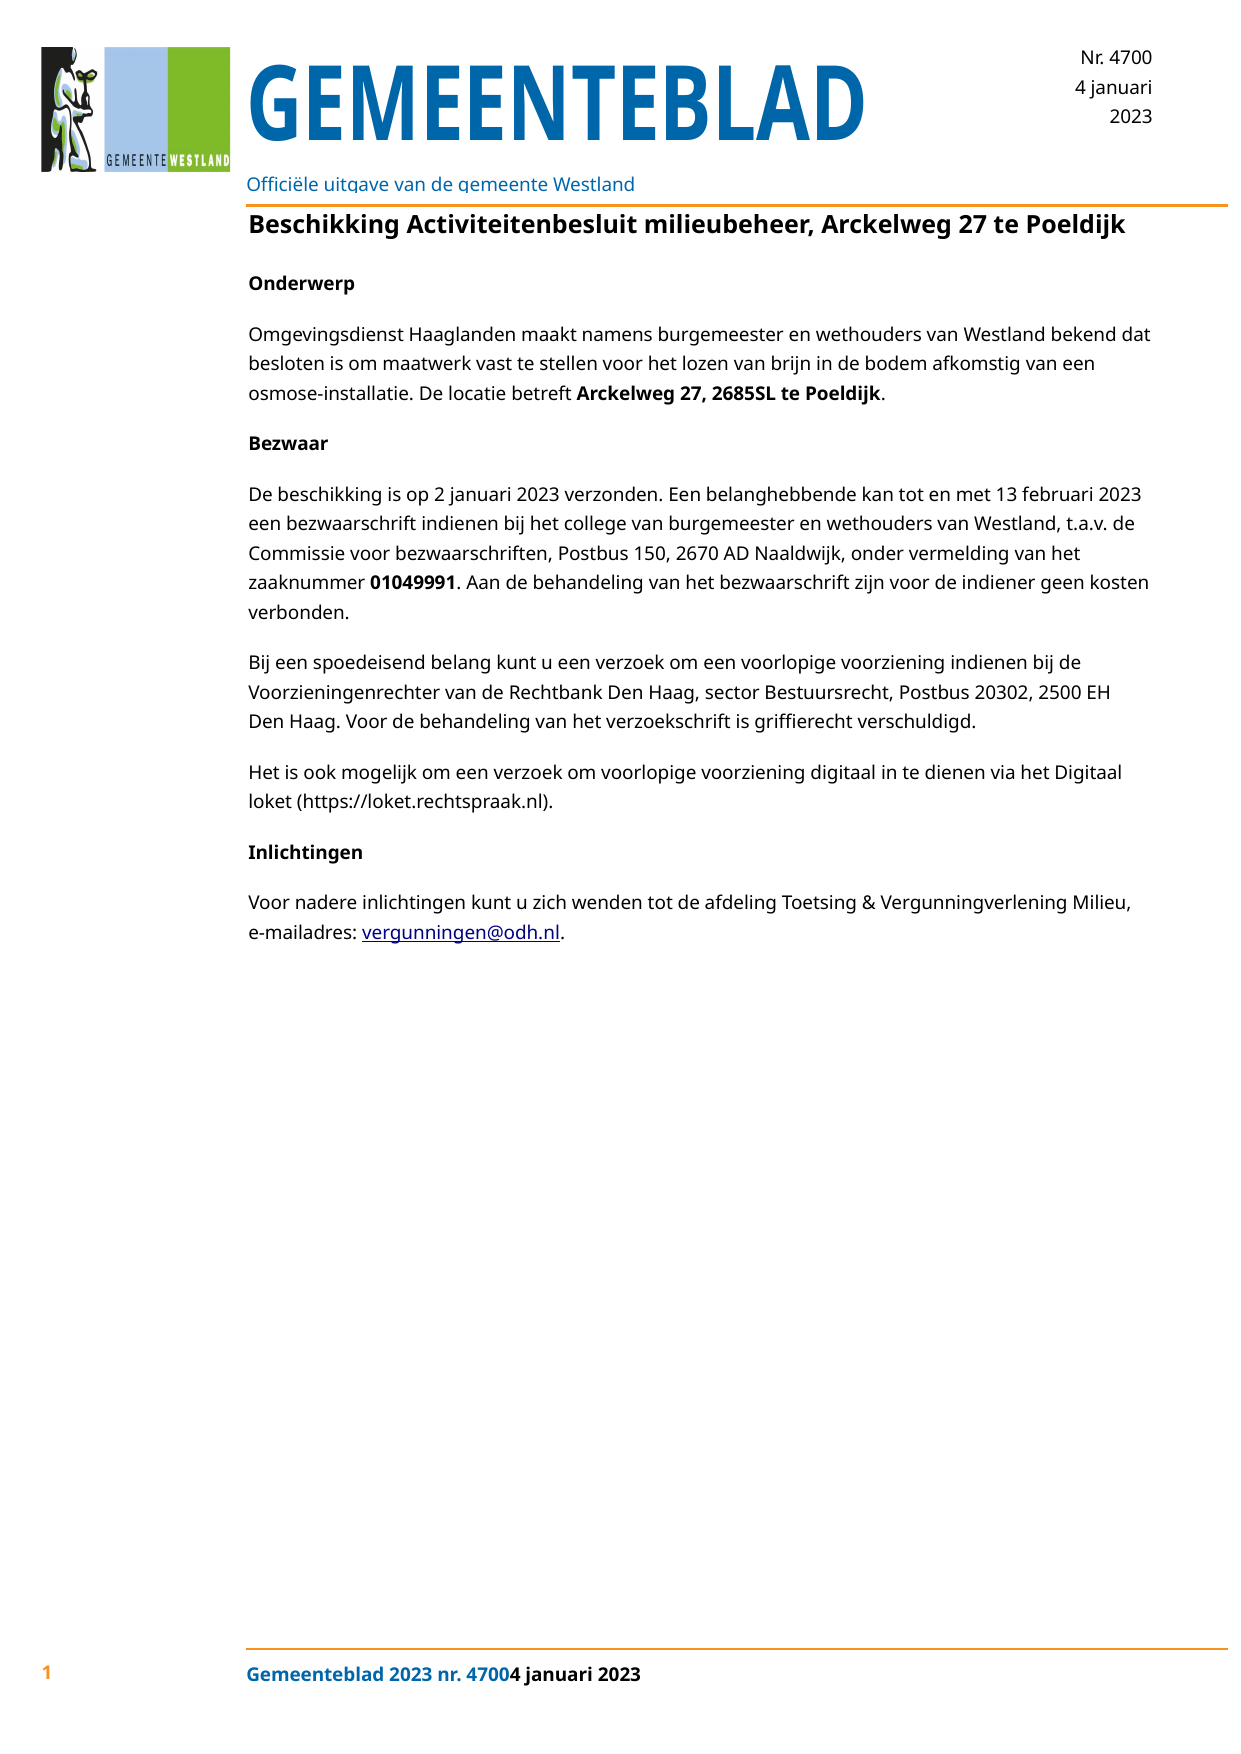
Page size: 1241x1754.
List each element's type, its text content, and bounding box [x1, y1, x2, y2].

text De beschikking is op 2 januari 2023 verzonden. Een belanghebbende kan tot en met 13 februari 2023 een bezwaarschrift indienen bij het college van burgemeester en wethouders van Westland, t.a.v. de Commissie voor bezwaarschriften, Postbus 150, 2670 AD Naaldwijk, onder vermelding van het zaaknummer 01049991. Aan de behandeling van het bezwaarschrift zijn voor de indiener geen kosten verbonden. [248, 481, 1152, 625]
text Bezwaar [248, 430, 1152, 456]
text Onderwerp [248, 270, 1152, 296]
text Bij een spoedeisend belang kunt u een verzoek om een voorlopige voorziening indienen bij de Voorzieningenrechter van de Rechtbank Den Haag, sector Bestuursrecht, Postbus 20302, 2500 EH Den Haag. Voor de behandeling van het verzoekschrift is griffierecht verschuldigd. [248, 649, 1152, 734]
text Inlichtingen [248, 839, 1152, 865]
text Beschikking Activiteitenbesluit milieubeheer, Arckelweg 27 te Poeldijk [248, 207, 1152, 241]
text Omgevingsdienst Haaglanden maakt namens burgemeester en wethouders van Westland bekend dat besloten is om maatwerk vast te stellen voor het lozen van brijn in de bodem afkomstig van een osmose-installatie. De locatie betreft Arckelweg 27, 2685SL te Poeldijk. [248, 321, 1152, 406]
picture [41, 47, 231, 172]
text Voor nadere inlichtingen kunt u zich wenden tot de afdeling Toetsing & Vergunningverlening Milieu, e-mailadres: vergunningen@odh.nl. [248, 889, 1152, 945]
text Het is ook mogelijk om een verzoek om voorlopige voorziening digitaal in te dienen via het Digitaal loket (https://loket.rechtspraak.nl). [248, 759, 1152, 814]
